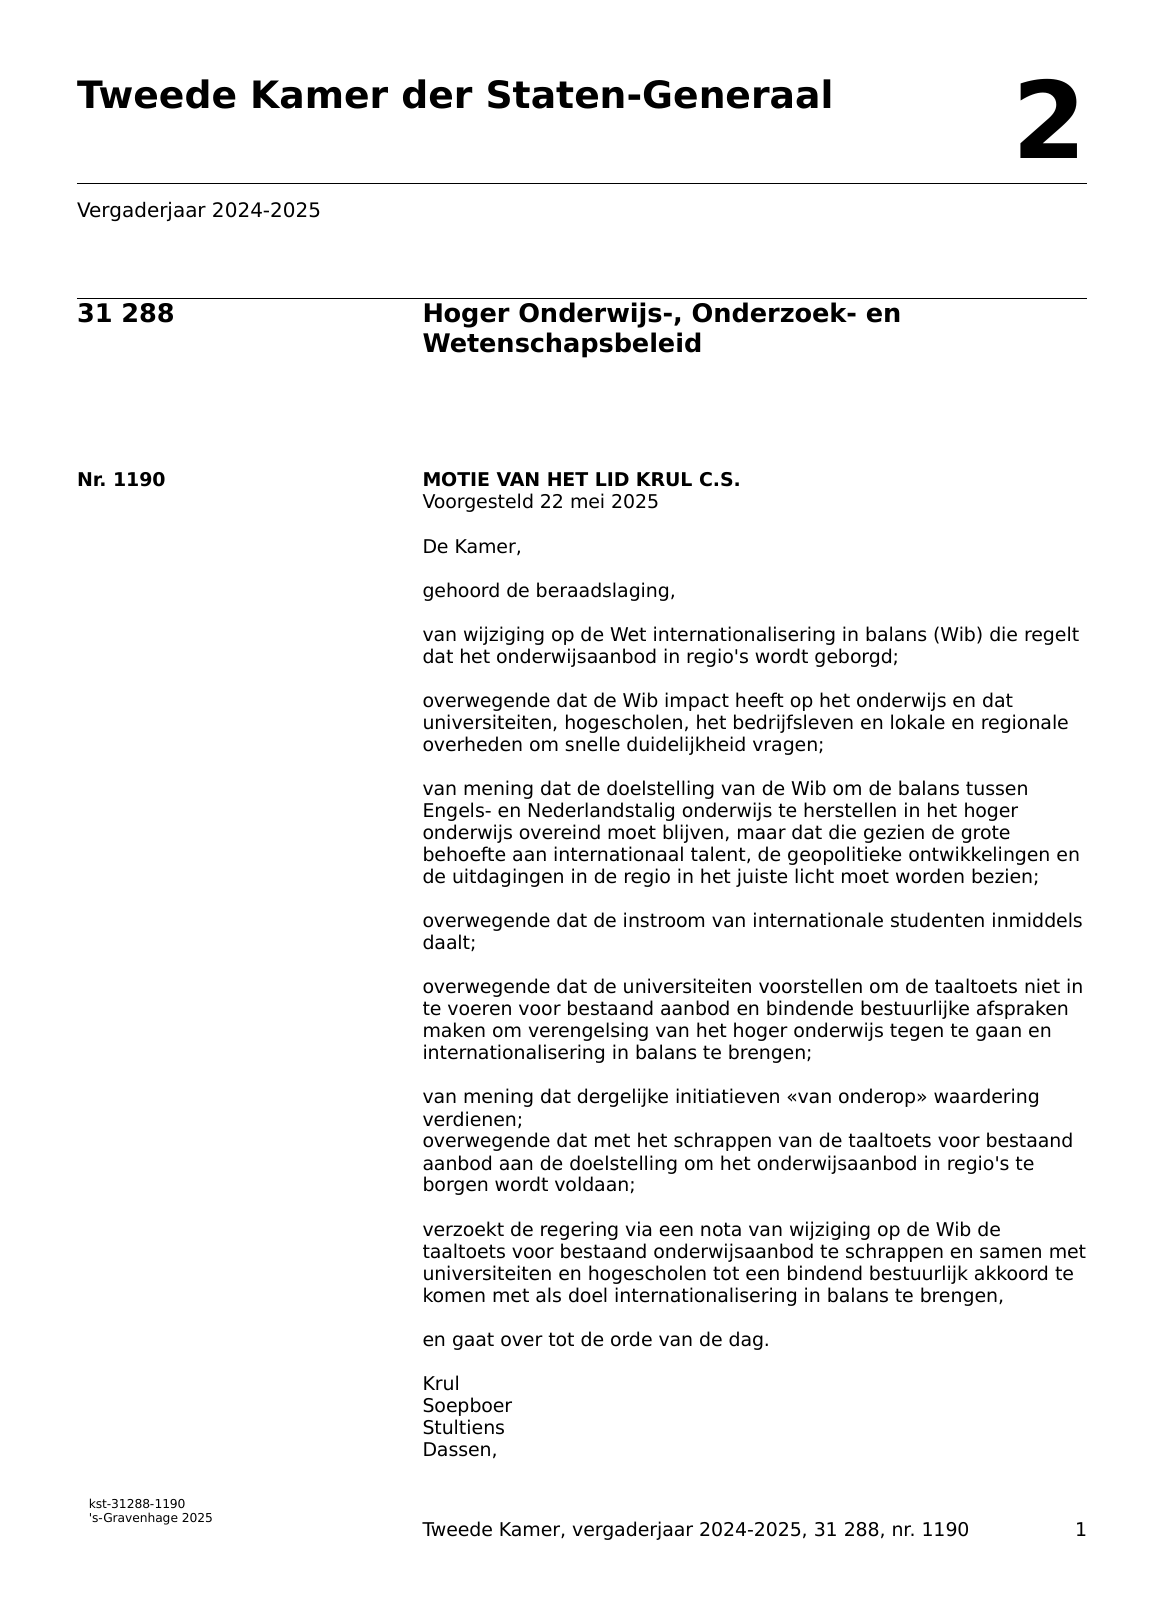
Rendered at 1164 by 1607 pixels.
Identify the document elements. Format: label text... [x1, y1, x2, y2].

text overwegende dat de Wib impact heeft op het onderwijs en dat universiteiten, hogescholen, het bedrijfsleven en lokale en regionale overheden om snelle duidelijkheid vragen; [422, 690, 1087, 756]
text van wijziging op de Wet internationalisering in balans (Wib) die regelt dat het onderwijsaanbod in regio's wordt geborgd; [422, 624, 1087, 668]
text kst-31288-1190 [88, 1497, 323, 1511]
text Voorgesteld 22 mei 2025 [422, 491, 1087, 513]
text overwegende dat de instroom van internationale studenten inmiddels daalt; [422, 910, 1087, 954]
text overwegende dat de universiteiten voorstellen om de taaltoets niet in te voeren voor bestaand aanbod en bindende bestuurlijke afspraken maken om verengelsing van het hoger onderwijs tegen te gaan en internationalisering in balans te brengen; [422, 976, 1087, 1064]
subtitle Nr. 1190 MOTIE VAN HET LID KRUL C.S. [77, 469, 1087, 491]
text gehoord de beraadslaging, [422, 580, 1087, 602]
table_header 2 [886, 59, 1087, 183]
text De Kamer, [422, 536, 1087, 557]
text Krul [422, 1373, 1087, 1395]
subtitle 31 288 Hoger Onderwijs-, Onderzoek- en Wetenschapsbeleid [77, 299, 1087, 358]
text van mening dat dergelijke initiatieven «van onderop» waardering verdienen; [422, 1086, 1087, 1130]
text overwegende dat met het schrappen van de taaltoets voor bestaand aanbod aan de doelstelling om het onderwijsaanbod in regio's te borgen wordt voldaan; [422, 1130, 1087, 1196]
text Dassen, [422, 1439, 1087, 1461]
table_cell Vergaderjaar 2024-2025 [77, 184, 1087, 298]
text Stultiens [422, 1417, 1087, 1439]
text van mening dat de doelstelling van de Wib om de balans tussen Engels- en Nederlandstalig onderwijs te herstellen in het hoger onderwijs overeind moet blijven, maar dat die gezien de grote behoefte aan internationaal talent, de geopolitieke ontwikkelingen en de uitdagingen in de regio in het juiste licht moet worden bezien; [422, 778, 1087, 888]
table_header Tweede Kamer der Staten-Generaal [77, 59, 886, 183]
text verzoekt de regering via een nota van wijziging op de Wib de taaltoets voor bestaand onderwijsaanbod te schrappen en samen met universiteiten en hogescholen tot een bindend bestuurlijk akkoord te komen met als doel internationalisering in balans te brengen, [422, 1218, 1087, 1306]
text en gaat over tot de orde van de dag. [422, 1329, 1087, 1351]
text 's-Gravenhage 2025 [88, 1511, 323, 1525]
text Soepboer [422, 1395, 1087, 1417]
